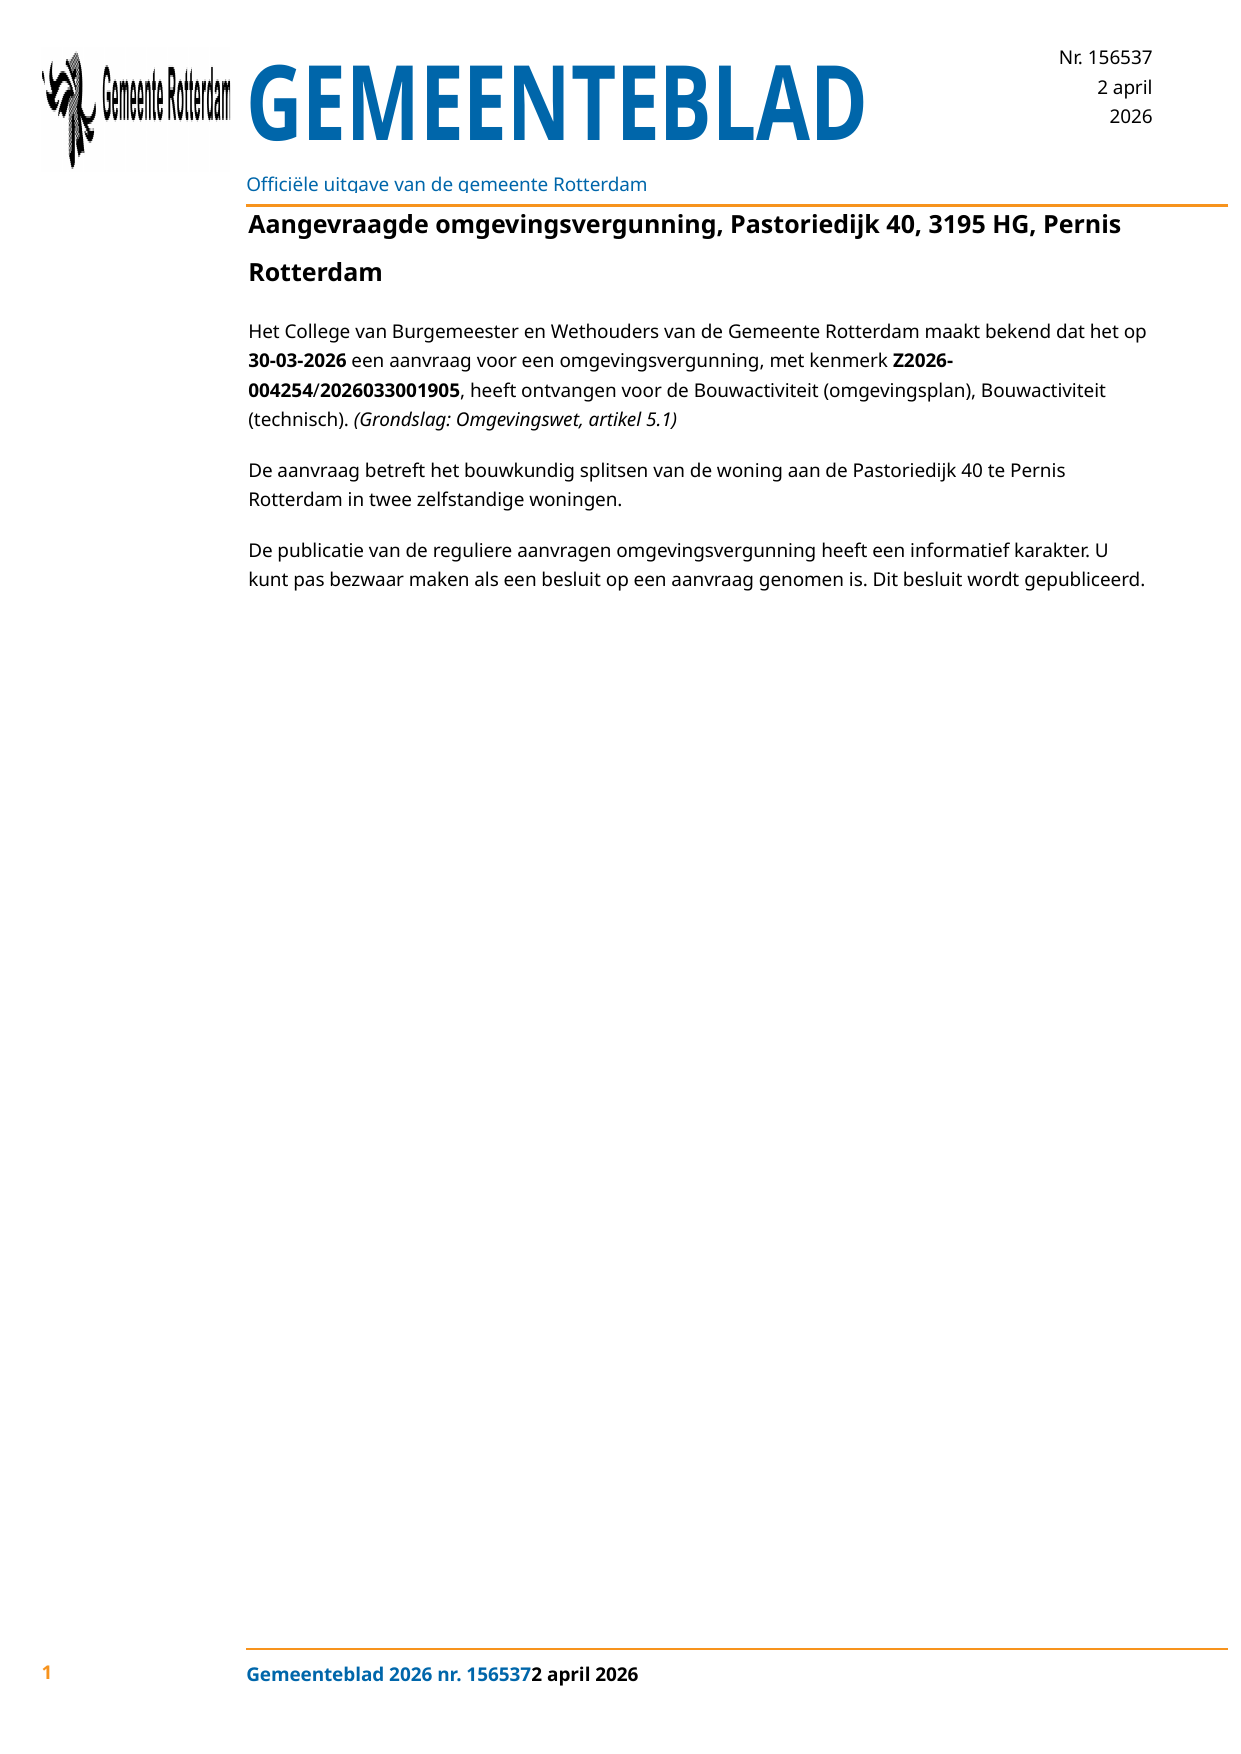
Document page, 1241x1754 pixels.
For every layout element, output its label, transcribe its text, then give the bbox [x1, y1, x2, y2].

text De aanvraag betreft het bouwkundig splitsen van de woning aan de Pastoriedijk 40 te Pernis Rotterdam in twee zelfstandige woningen. [248, 457, 1152, 512]
picture [41, 47, 231, 172]
text Aangevraagde omgevingsvergunning, Pastoriedijk 40, 3195 HG, Pernis Rotterdam [248, 207, 1152, 288]
text De publicatie van de reguliere aanvragen omgevingsvergunning heeft een informatief karakter. U kunt pas bezwaar maken als een besluit op een aanvraag genomen is. Dit besluit wordt gepubliceerd. [248, 537, 1152, 592]
text Het College van Burgemeester en Wethouders van de Gemeente Rotterdam maakt bekend dat het op 30-03-2026 een aanvraag voor een omgevingsvergunning, met kenmerk Z2026-004254/2026033001905, heeft ontvangen voor de Bouwactiviteit (omgevingsplan), Bouwactiviteit (technisch). (Grondslag: Omgevingswet, artikel 5.1) [248, 318, 1152, 432]
